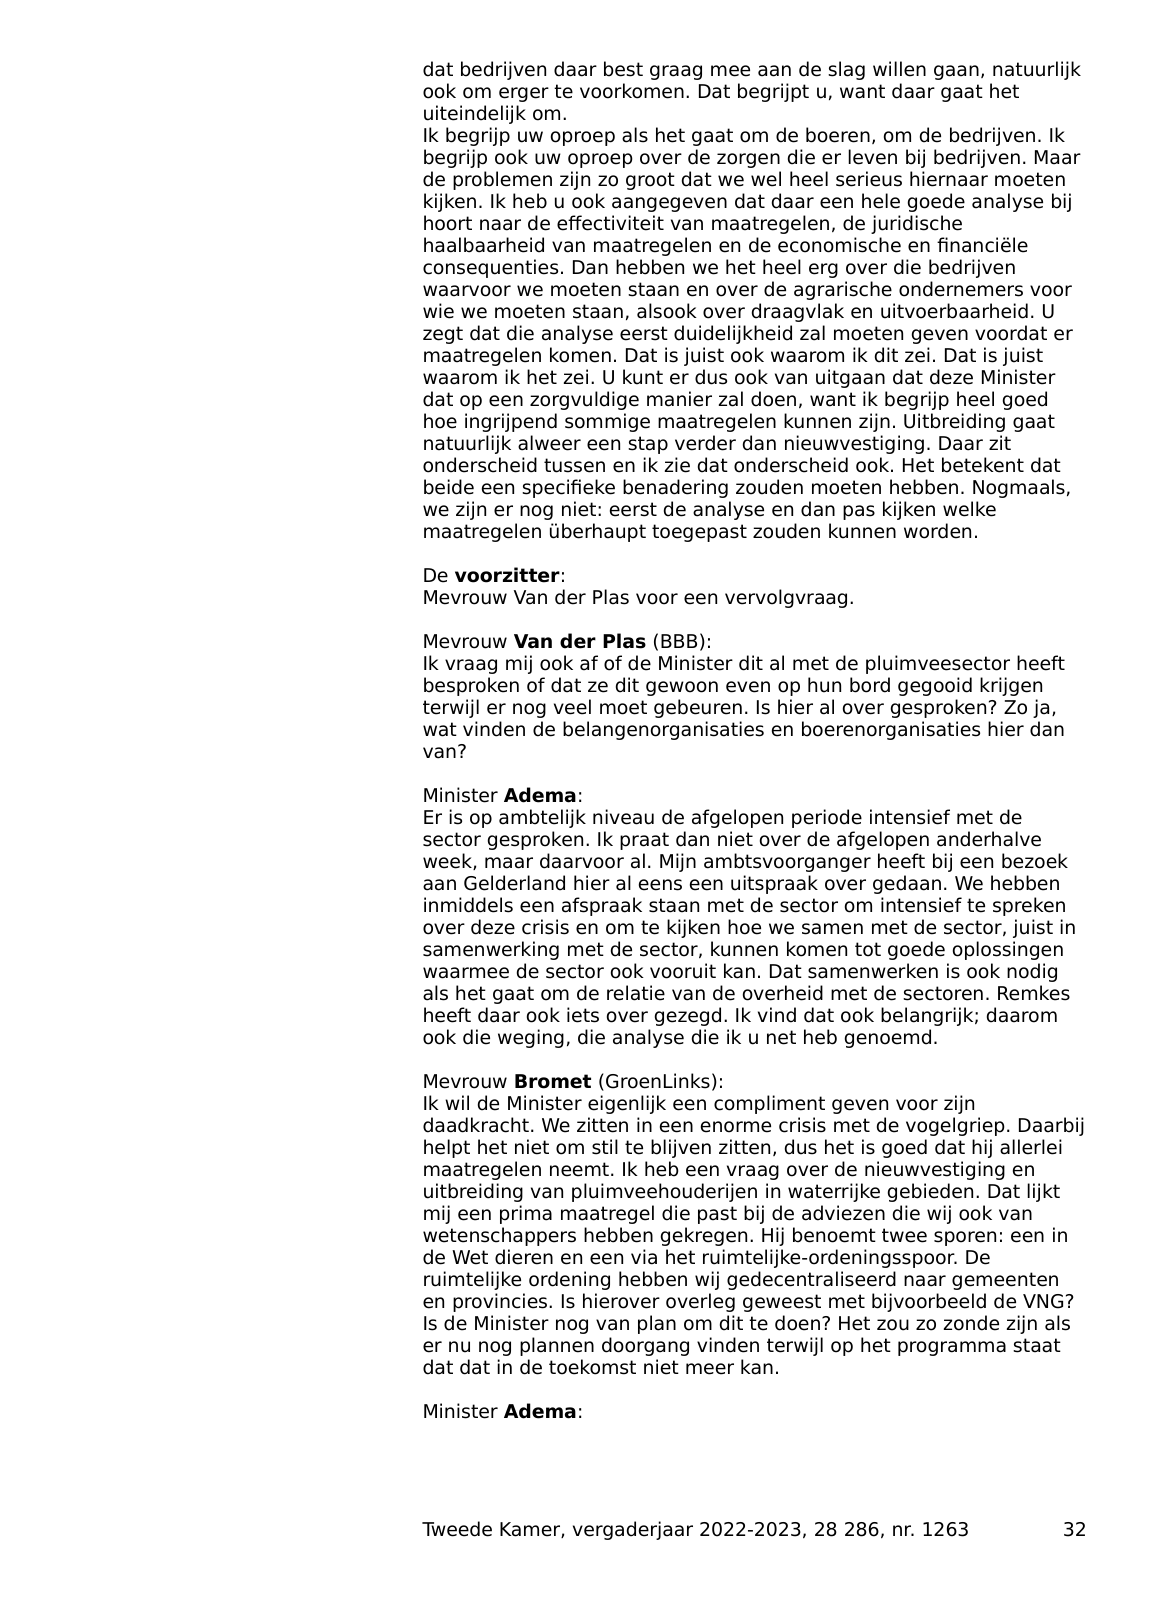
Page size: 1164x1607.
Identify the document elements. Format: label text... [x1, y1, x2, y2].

text Er is op ambtelijk niveau de afgelopen periode intensief met de sector gesproken. Ik praat dan niet over de afgelopen anderhalve week, maar daarvoor al. Mijn ambtsvoorganger heeft bij een bezoek aan Gelderland hier al eens een uitspraak over gedaan. We hebben inmiddels een afspraak staan met de sector om intensief te spreken over deze crisis en om te kijken hoe we samen met de sector, juist in samenwerking met de sector, kunnen komen tot goede oplossingen waarmee de sector ook vooruit kan. Dat samenwerken is ook nodig als het gaat om de relatie van de overheid met de sectoren. Remkes heeft daar ook iets over gezegd. Ik vind dat ook belangrijk; daarom ook die weging, die analyse die ik u net heb genoemd. [422, 807, 1087, 1049]
text Minister Adema: [422, 785, 1087, 807]
text Mevrouw Van der Plas voor een vervolgvraag. [422, 587, 1087, 609]
text Minister Adema: [422, 1401, 1087, 1423]
text Mevrouw Bromet (GroenLinks): [422, 1071, 1087, 1093]
text Ik vraag mij ook af of de Minister dit al met de pluimveesector heeft besproken of dat ze dit gewoon even op hun bord gegooid krijgen terwijl er nog veel moet gebeuren. Is hier al over gesproken? Zo ja, wat vinden de belangenorganisaties en boerenorganisaties hier dan van? [422, 653, 1087, 763]
text Ik begrijp uw oproep als het gaat om de boeren, om de bedrijven. Ik begrijp ook uw oproep over de zorgen die er leven bij bedrijven. Maar de problemen zijn zo groot dat we wel heel serieus hiernaar moeten kijken. Ik heb u ook aangegeven dat daar een hele goede analyse bij hoort naar de effectiviteit van maatregelen, de juridische haalbaarheid van maatregelen en de economische en financiële consequenties. Dan hebben we het heel erg over die bedrijven waarvoor we moeten staan en over de agrarische ondernemers voor wie we moeten staan, alsook over draagvlak en uitvoerbaarheid. U zegt dat die analyse eerst duidelijkheid zal moeten geven voordat er maatregelen komen. Dat is juist ook waarom ik dit zei. Dat is juist waarom ik het zei. U kunt er dus ook van uitgaan dat deze Minister dat op een zorgvuldige manier zal doen, want ik begrijp heel goed hoe ingrijpend sommige maatregelen kunnen zijn. Uitbreiding gaat natuurlijk alweer een stap verder dan nieuwvestiging. Daar zit onderscheid tussen en ik zie dat onderscheid ook. Het betekent dat beide een specifieke benadering zouden moeten hebben. Nogmaals, we zijn er nog niet: eerst de analyse en dan pas kijken welke maatregelen überhaupt toegepast zouden kunnen worden. [422, 125, 1087, 543]
text Ik wil de Minister eigenlijk een compliment geven voor zijn daadkracht. We zitten in een enorme crisis met de vogelgriep. Daarbij helpt het niet om stil te blijven zitten, dus het is goed dat hij allerlei maatregelen neemt. Ik heb een vraag over de nieuwvestiging en uitbreiding van pluimveehouderijen in waterrijke gebieden. Dat lijkt mij een prima maatregel die past bij de adviezen die wij ook van wetenschappers hebben gekregen. Hij benoemt twee sporen: een in de Wet dieren en een via het ruimtelijke-ordeningsspoor. De ruimtelijke ordening hebben wij gedecentraliseerd naar gemeenten en provincies. Is hierover overleg geweest met bijvoorbeeld de VNG? Is de Minister nog van plan om dit te doen? Het zou zo zonde zijn als er nu nog plannen doorgang vinden terwijl op het programma staat dat dat in de toekomst niet meer kan. [422, 1093, 1087, 1379]
text De voorzitter: [422, 565, 1087, 587]
text dat bedrijven daar best graag mee aan de slag willen gaan, natuurlijk ook om erger te voorkomen. Dat begrijpt u, want daar gaat het uiteindelijk om. [422, 59, 1087, 125]
text Mevrouw Van der Plas (BBB): [422, 631, 1087, 653]
